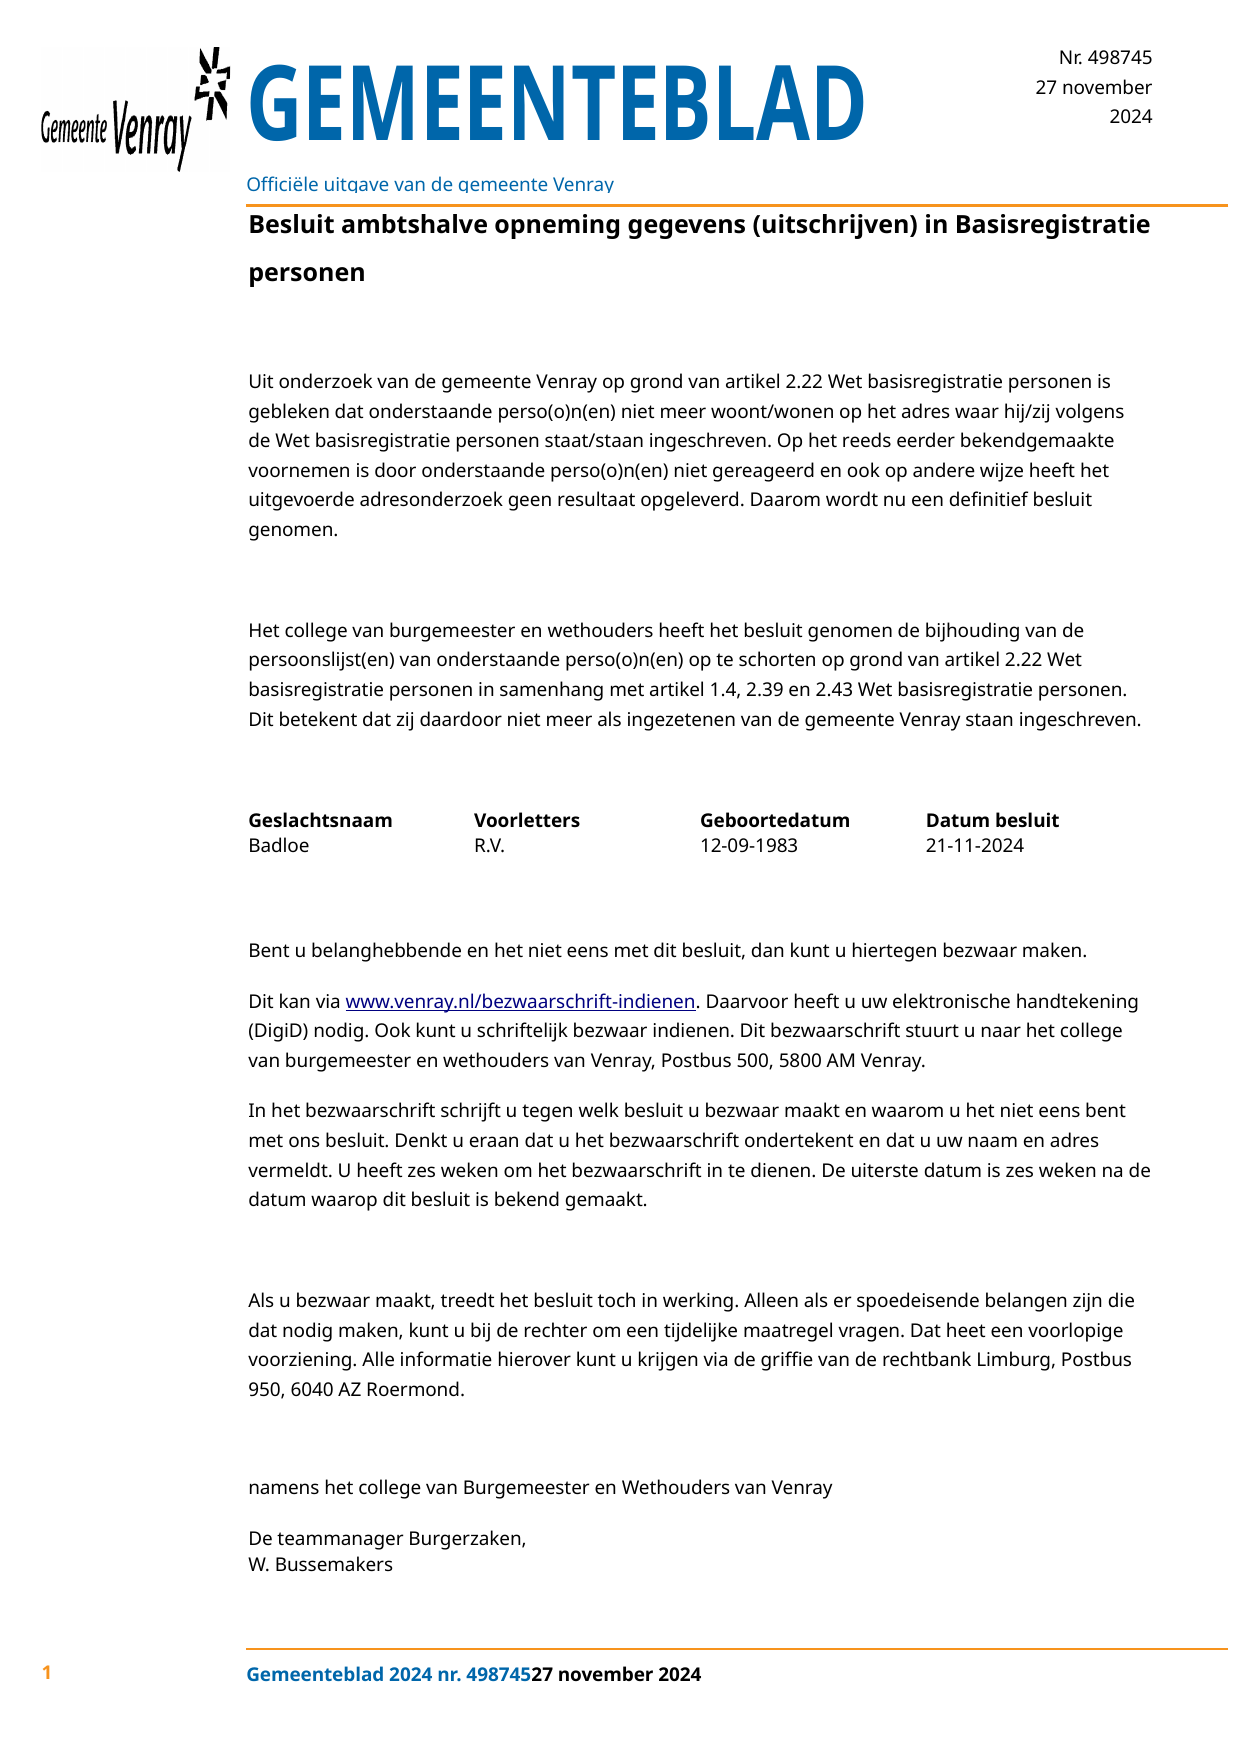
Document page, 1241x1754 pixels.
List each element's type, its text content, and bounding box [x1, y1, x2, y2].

picture [41, 47, 231, 172]
text De teammanager Burgerzaken, [248, 1526, 1152, 1551]
table_cell [926, 858, 1152, 884]
table_cell [248, 858, 474, 884]
table_cell R.V. [474, 833, 700, 858]
text Als u bezwaar maakt, treedt het besluit toch in werking. Alleen als er spoedeisende belangen zijn die dat nodig maken, kunt u bij de rechter om een tijdelijke maatregel vragen. Dat heet een voorlopige voorziening. Alle informatie hierover kunt u krijgen via de griffie van de rechtbank Limburg, Postbus 950, 6040 AZ Roermond. [248, 1287, 1152, 1402]
table_cell [474, 858, 700, 884]
text Uit onderzoek van de gemeente Venray op grond van artikel 2.22 Wet basisregistratie personen is gebleken dat onderstaande perso(o)n(en) niet meer woont/wonen op het adres waar hij/zij volgens de Wet basisregistratie personen staat/staan ingeschreven. Op het reeds eerder bekendgemaakte voornemen is door onderstaande perso(o)n(en) niet gereageerd en ook op andere wijze heeft het uitgevoerde adresonderzoek geen resultaat opgeleverd. Daarom wordt nu een definitief besluit genomen. [248, 368, 1152, 542]
text Dit kan via www.venray.nl/bezwaarschrift-indienen. Daarvoor heeft u uw elektronische handtekening (DigiD) nodig. Ook kunt u schriftelijk bezwaar indienen. Dit bezwaarschrift stuurt u naar het college van burgemeester en wethouders van Venray, Postbus 500, 5800 AM Venray. [248, 988, 1152, 1073]
table_cell 21-11-2024 [926, 833, 1152, 858]
table_header Datum besluit [926, 807, 1152, 832]
table_cell [700, 858, 926, 884]
text Besluit ambtshalve opneming gegevens (uitschrijven) in Basisregistratie personen [248, 207, 1152, 288]
text In het bezwaarschrift schrijft u tegen welk besluit u bezwaar maakt en waarom u het niet eens bent met ons besluit. Denkt u eraan dat u het bezwaarschrift ondertekent en dat u uw naam en adres vermeldt. U heeft zes weken om het bezwaarschrift in te dienen. De uiterste datum is zes weken na de datum waarop dit besluit is bekend gemaakt. [248, 1098, 1152, 1212]
table_header Voorletters [474, 807, 700, 832]
text Het college van burgemeester en wethouders heeft het besluit genomen de bijhouding van de persoonslijst(en) van onderstaande perso(o)n(en) op te schorten op grond van artikel 2.22 Wet basisregistratie personen in samenhang met artikel 1.4, 2.39 en 2.43 Wet basisregistratie personen. Dit betekent dat zij daardoor niet meer als ingezetenen van de gemeente Venray staan ingeschreven. [248, 617, 1152, 732]
text namens het college van Burgemeester en Wethouders van Venray [248, 1474, 1152, 1500]
text Bent u belanghebbende en het niet eens met dit besluit, dan kunt u hiertegen bezwaar maken. [248, 938, 1152, 963]
table_cell Badloe [248, 833, 474, 858]
text W. Bussemakers [248, 1551, 1152, 1577]
table_header Geslachtsnaam [248, 807, 474, 832]
table_cell 12-09-1983 [700, 833, 926, 858]
table_header Geboortedatum [700, 807, 926, 832]
